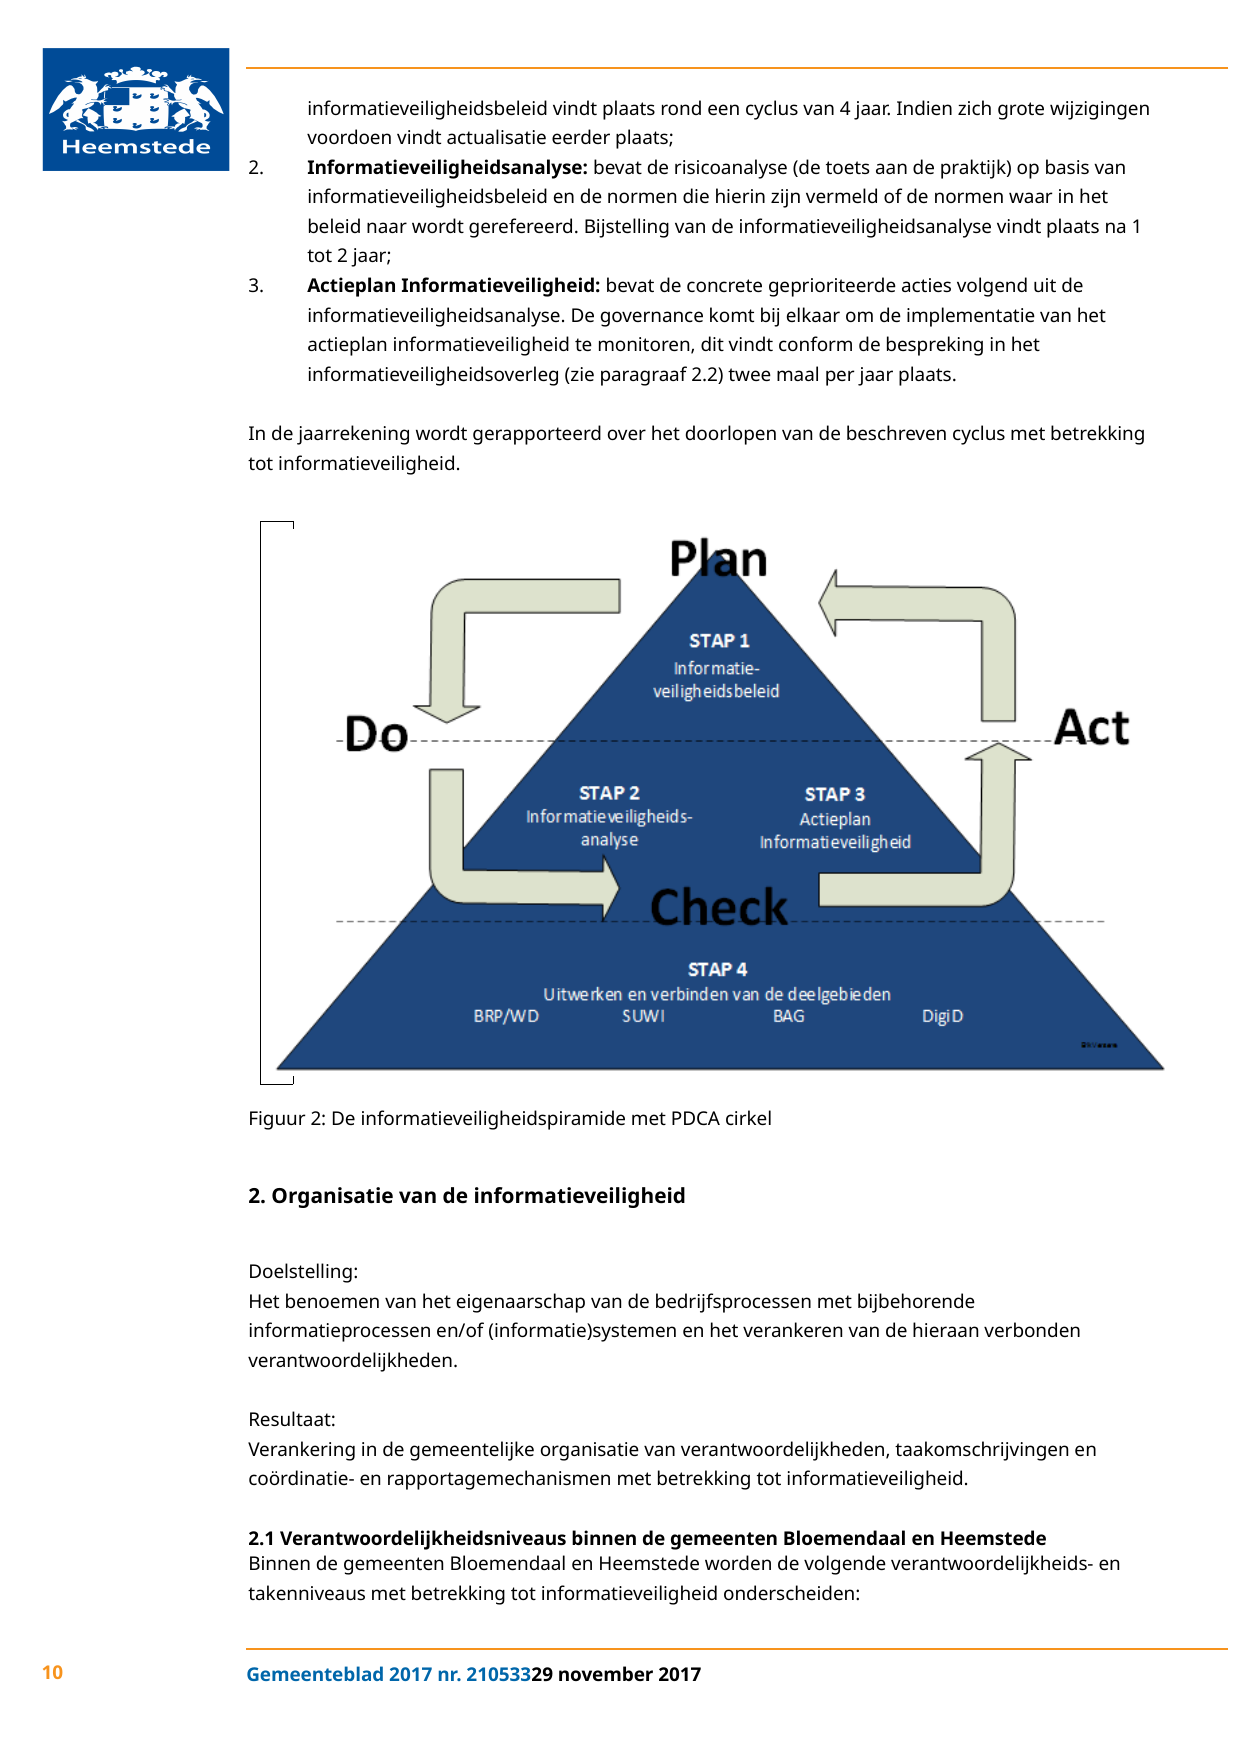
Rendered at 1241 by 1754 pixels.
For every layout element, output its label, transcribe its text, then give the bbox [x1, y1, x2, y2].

picture [268, 529, 1173, 1076]
text Binnen de gemeenten Bloemendaal en Heemstede worden de volgende verantwoordelijkheids- en takenniveaus met betrekking tot informatieveiligheid onderscheiden: [248, 1551, 1152, 1606]
list informatieveiligheidsbeleid vindt plaats rond een cyclus van 4 jaar. Indien zich grote wijzigingen voordoen vindt actualisatie eerder plaats; [248, 95, 1152, 150]
text 2.1 Verantwoordelijkheidsniveaus binnen de gemeenten Bloemendaal en Heemstede [248, 1525, 1152, 1551]
list Actieplan Informatieveiligheid: bevat de concrete geprioriteerde acties volgend uit de informatieveiligheidsanalyse. De governance komt bij elkaar om de implementatie van het actieplan informatieveiligheid te monitoren, dit vindt conform de bespreking in het informatieveiligheidsoverleg (zie paragraaf 2.2) twee maal per jaar plaats. [248, 272, 1152, 387]
text Resultaat: [248, 1406, 1152, 1432]
picture [41, 47, 231, 172]
text Figuur 2: De informatieveiligheidspiramide met PDCA cirkel [248, 1106, 1152, 1131]
text Doelstelling: [248, 1258, 1152, 1284]
text 2. Organisatie van de informatieveiligheid [248, 1181, 1152, 1209]
text Verankering in de gemeentelijke organisatie van verantwoordelijkheden, taakomschrijvingen en coördinatie- en rapportagemechanismen met betrekking tot informatieveiligheid. [248, 1436, 1152, 1491]
text Het benoemen van het eigenaarschap van de bedrijfsprocessen met bijbehorende informatieprocessen en/of (informatie)systemen en het verankeren van de hieraan verbonden verantwoordelijkheden. [248, 1288, 1152, 1373]
text In de jaarrekening wordt gerapporteerd over het doorlopen van de beschreven cyclus met betrekking tot informatieveiligheid. [248, 420, 1152, 476]
list Informatieveiligheidsanalyse: bevat de risicoanalyse (de toets aan de praktijk) op basis van informatieveiligheidsbeleid en de normen die hierin zijn vermeld of de normen waar in het beleid naar wordt gerefereerd. Bijstelling van de informatieveiligheidsanalyse vindt plaats na 1 tot 2 jaar; [248, 154, 1152, 268]
